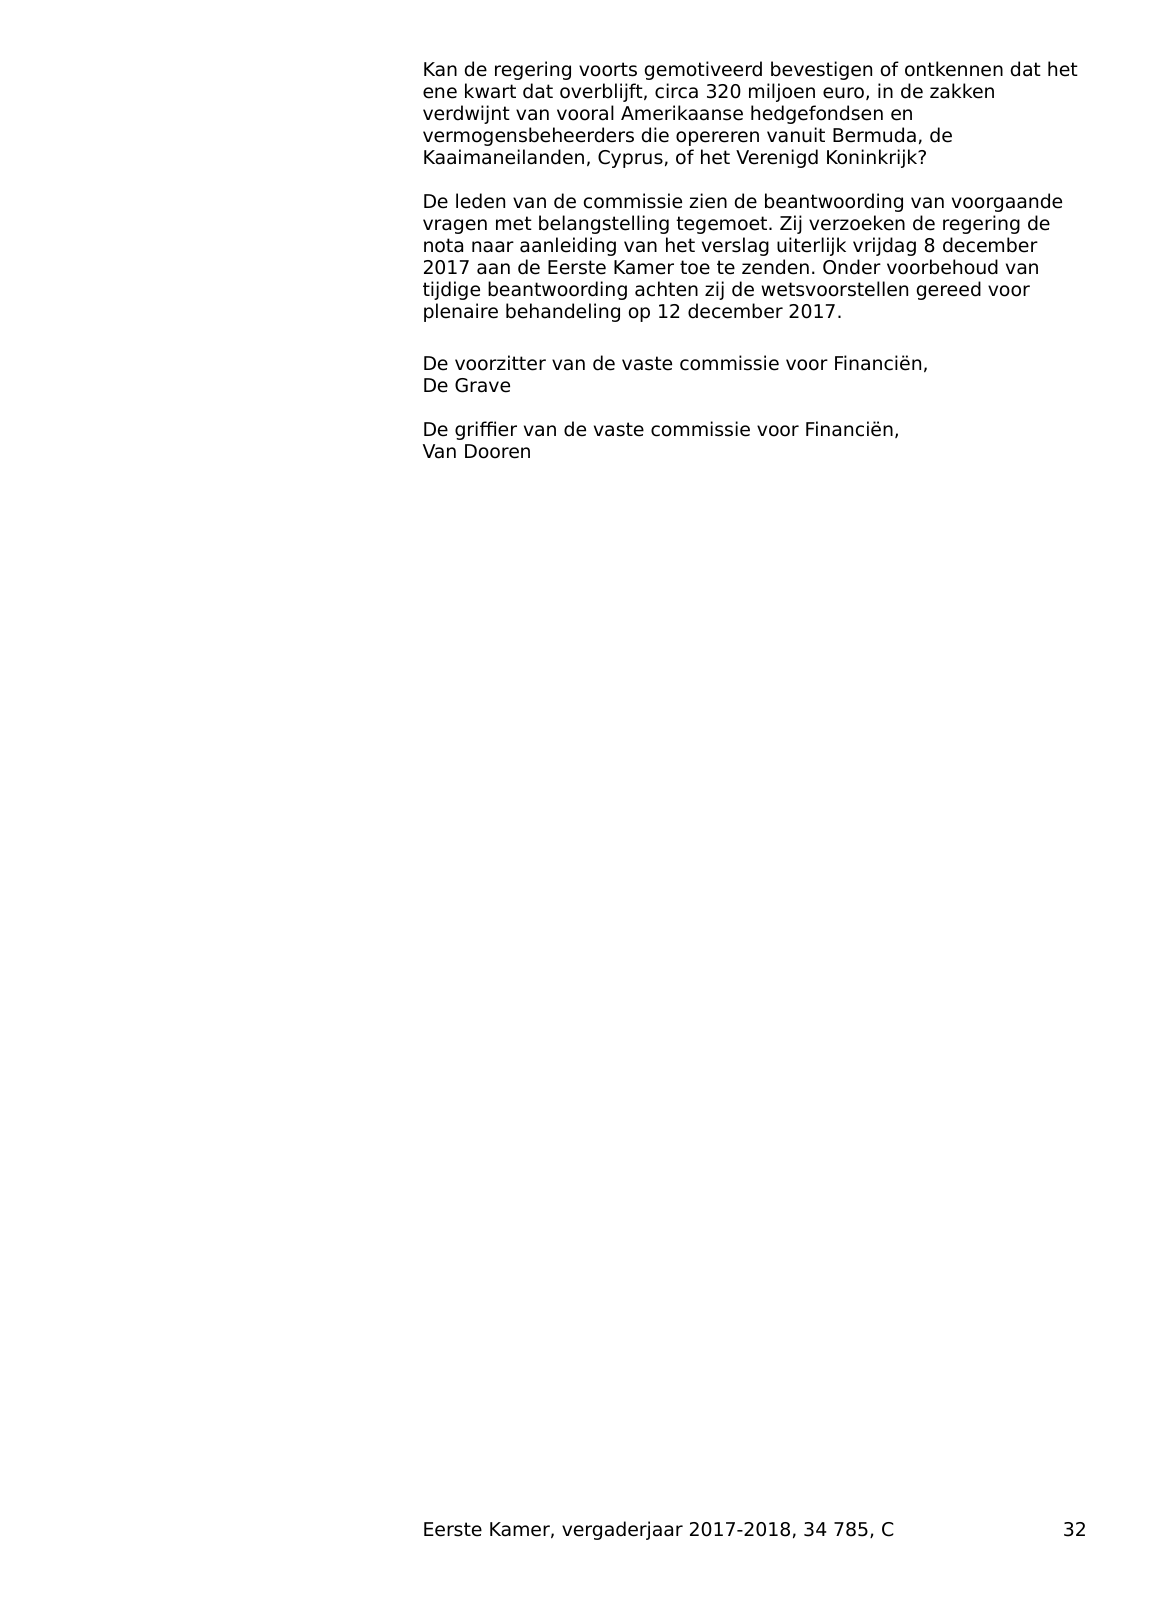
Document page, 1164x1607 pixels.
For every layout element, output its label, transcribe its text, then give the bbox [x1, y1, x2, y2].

text De voorzitter van de vaste commissie voor Financiën, De Grave [422, 353, 1087, 397]
text De leden van de commissie zien de beantwoording van voorgaande vragen met belangstelling tegemoet. Zij verzoeken de regering de nota naar aanleiding van het verslag uiterlijk vrijdag 8 december 2017 aan de Eerste Kamer toe te zenden. Onder voorbehoud van tijdige beantwoording achten zij de wetsvoorstellen gereed voor plenaire behandeling op 12 december 2017. [422, 191, 1087, 323]
text De griffier van de vaste commissie voor Financiën, Van Dooren [422, 419, 1087, 463]
text Kan de regering voorts gemotiveerd bevestigen of ontkennen dat het ene kwart dat overblijft, circa 320 miljoen euro, in de zakken verdwijnt van vooral Amerikaanse hedgefondsen en vermogensbeheerders die opereren vanuit Bermuda, de Kaaimaneilanden, Cyprus, of het Verenigd Koninkrijk? [422, 59, 1087, 169]
